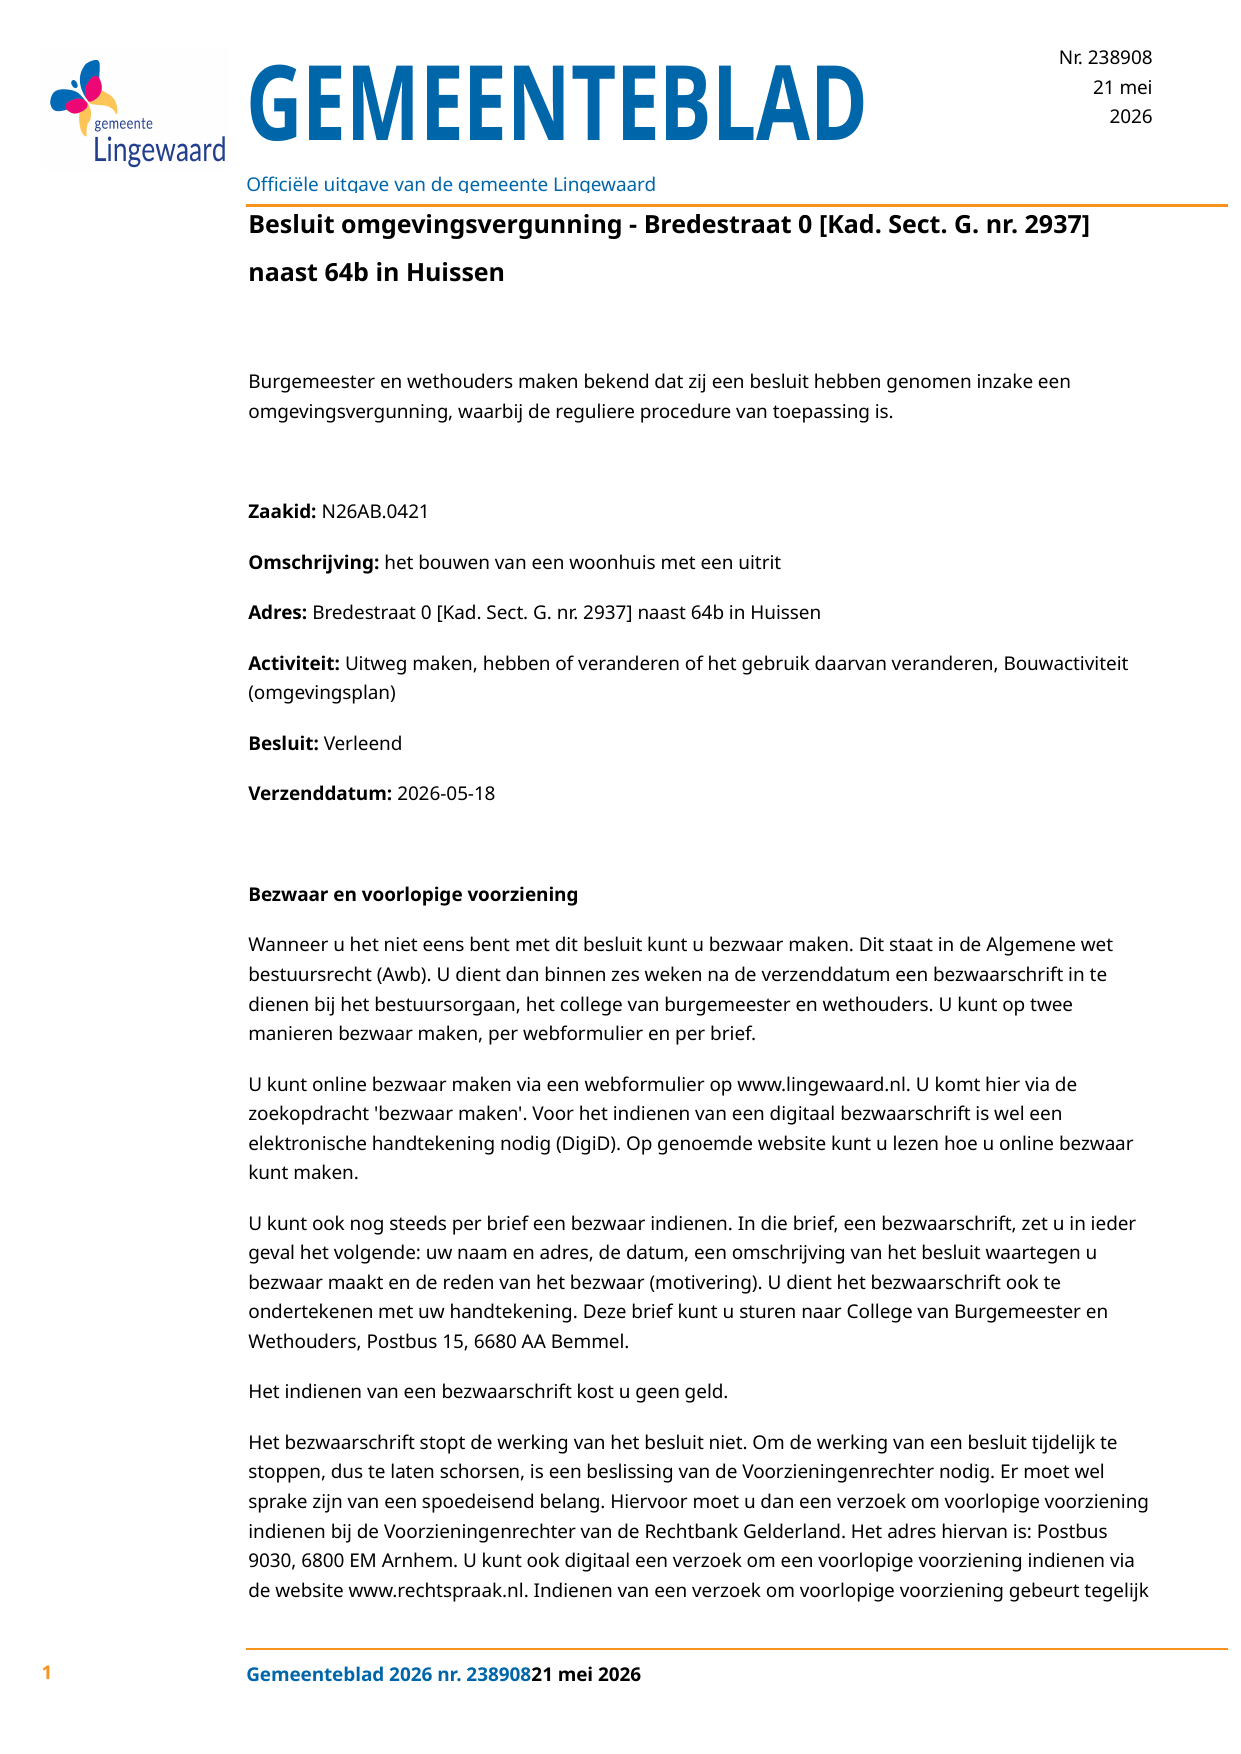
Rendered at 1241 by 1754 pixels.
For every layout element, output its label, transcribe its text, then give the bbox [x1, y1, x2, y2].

text Omschrijving: het bouwen van een woonhuis met een uitrit [248, 549, 1152, 575]
text Burgemeester en wethouders maken bekend dat zij een besluit hebben genomen inzake een omgevingsvergunning, waarbij de reguliere procedure van toepassing is. [248, 368, 1152, 424]
text Wanneer u het niet eens bent met dit besluit kunt u bezwaar maken. Dit staat in de Algemene wet bestuursrecht (Awb). U dient dan binnen zes weken na de verzenddatum een bezwaarschrift in te dienen bij het bestuursorgaan, het college van burgemeester en wethouders. U kunt op twee manieren bezwaar maken, per webformulier en per brief. [248, 932, 1152, 1046]
text Het bezwaarschrift stopt de werking van het besluit niet. Om de werking van een besluit tijdelijk te stoppen, dus te laten schorsen, is een beslissing van de Voorzieningenrechter nodig. Er moet wel sprake zijn van een spoedeisend belang. Hiervoor moet u dan een verzoek om voorlopige voorziening indienen bij de Voorzieningenrechter van de Rechtbank Gelderland. Het adres hiervan is: Postbus 9030, 6800 EM Arnhem. U kunt ook digitaal een verzoek om een voorlopige voorziening indienen via de website www.rechtspraak.nl. Indienen van een verzoek om voorlopige voorziening gebeurt tegelijk [248, 1429, 1152, 1603]
text Besluit: Verleend [248, 730, 1152, 756]
text Zaakid: N26AB.0421 [248, 499, 1152, 524]
picture [41, 47, 231, 172]
text Het indienen van een bezwaarschrift kost u geen geld. [248, 1379, 1152, 1404]
text Verzenddatum: 2026-05-18 [248, 780, 1152, 806]
text Bezwaar en voorlopige voorziening [248, 881, 1152, 907]
text Adres: Bredestraat 0 [Kad. Sect. G. nr. 2937] naast 64b in Huissen [248, 599, 1152, 625]
text U kunt online bezwaar maken via een webformulier op www.lingewaard.nl. U komt hier via de zoekopdracht 'bezwaar maken'. Voor het indienen van een digitaal bezwaarschrift is wel een elektronische handtekening nodig (DigiD). Op genoemde website kunt u lezen hoe u online bezwaar kunt maken. [248, 1071, 1152, 1185]
text Activiteit: Uitweg maken, hebben of veranderen of het gebruik daarvan veranderen, Bouwactiviteit (omgevingsplan) [248, 650, 1152, 705]
text U kunt ook nog steeds per brief een bezwaar indienen. In die brief, een bezwaarschrift, zet u in ieder geval het volgende: uw naam en adres, de datum, een omschrijving van het besluit waartegen u bezwaar maakt en de reden van het bezwaar (motivering). U dient het bezwaarschrift ook te ondertekenen met uw handtekening. Deze brief kunt u sturen naar College van Burgemeester en Wethouders, Postbus 15, 6680 AA Bemmel. [248, 1210, 1152, 1354]
text Besluit omgevingsvergunning - Bredestraat 0 [Kad. Sect. G. nr. 2937] naast 64b in Huissen [248, 207, 1152, 288]
